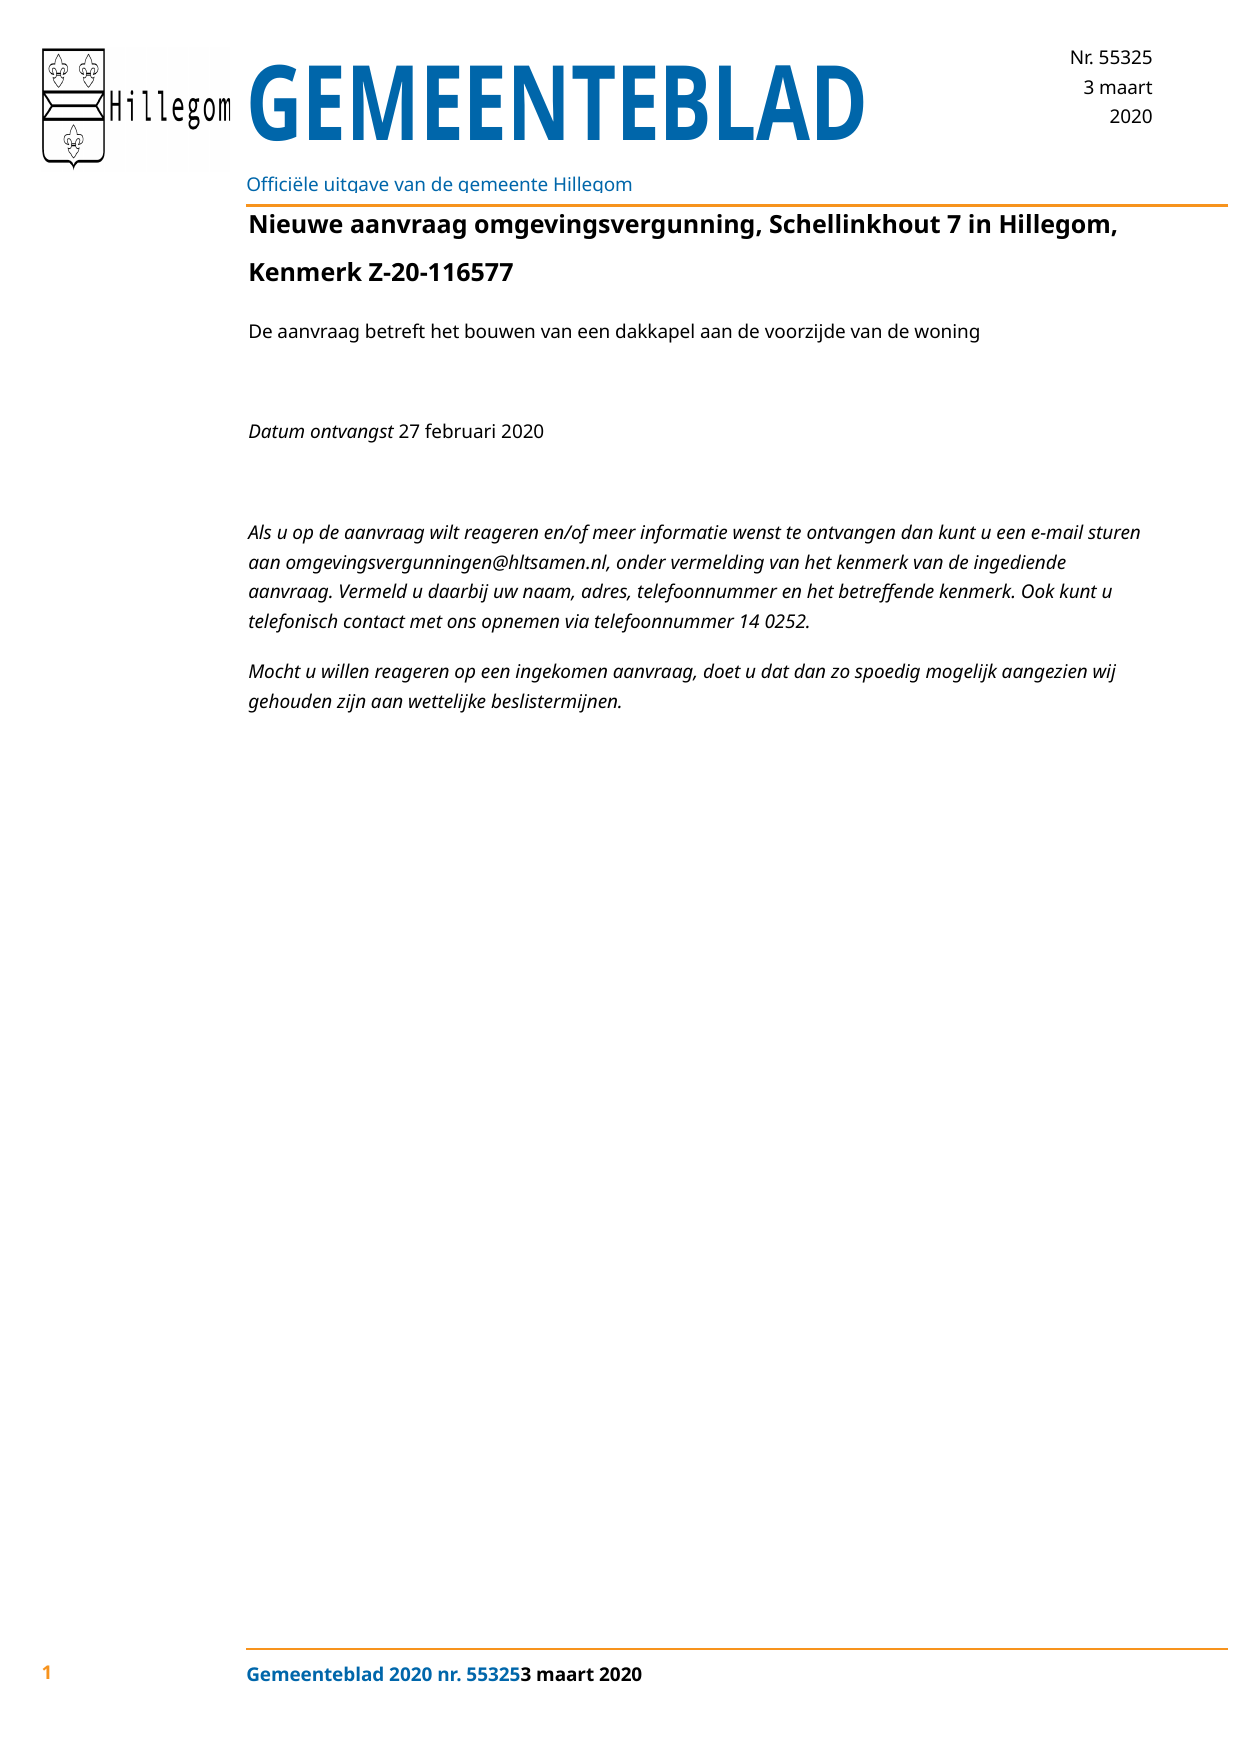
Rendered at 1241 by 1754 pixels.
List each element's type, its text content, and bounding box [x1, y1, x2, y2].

text De aanvraag betreft het bouwen van een dakkapel aan de voorzijde van de woning [248, 318, 1152, 344]
text Mocht u willen reageren op een ingekomen aanvraag, doet u dat dan zo spoedig mogelijk aangezien wij gehouden zijn aan wettelijke beslistermijnen. [248, 659, 1152, 714]
picture [41, 47, 231, 172]
text Datum ontvangst 27 februari 2020 [248, 419, 1152, 444]
text Als u op de aanvraag wilt reageren en/of meer informatie wenst te ontvangen dan kunt u een e-mail sturen aan omgevingsvergunningen@hltsamen.nl, onder vermelding van het kenmerk van de ingediende aanvraag. Vermeld u daarbij uw naam, adres, telefoonnummer en het betreffende kenmerk. Ook kunt u telefonisch contact met ons opnemen via telefoonnummer 14 0252. [248, 519, 1152, 634]
text Nieuwe aanvraag omgevingsvergunning, Schellinkhout 7 in Hillegom, Kenmerk Z-20-116577 [248, 207, 1152, 288]
